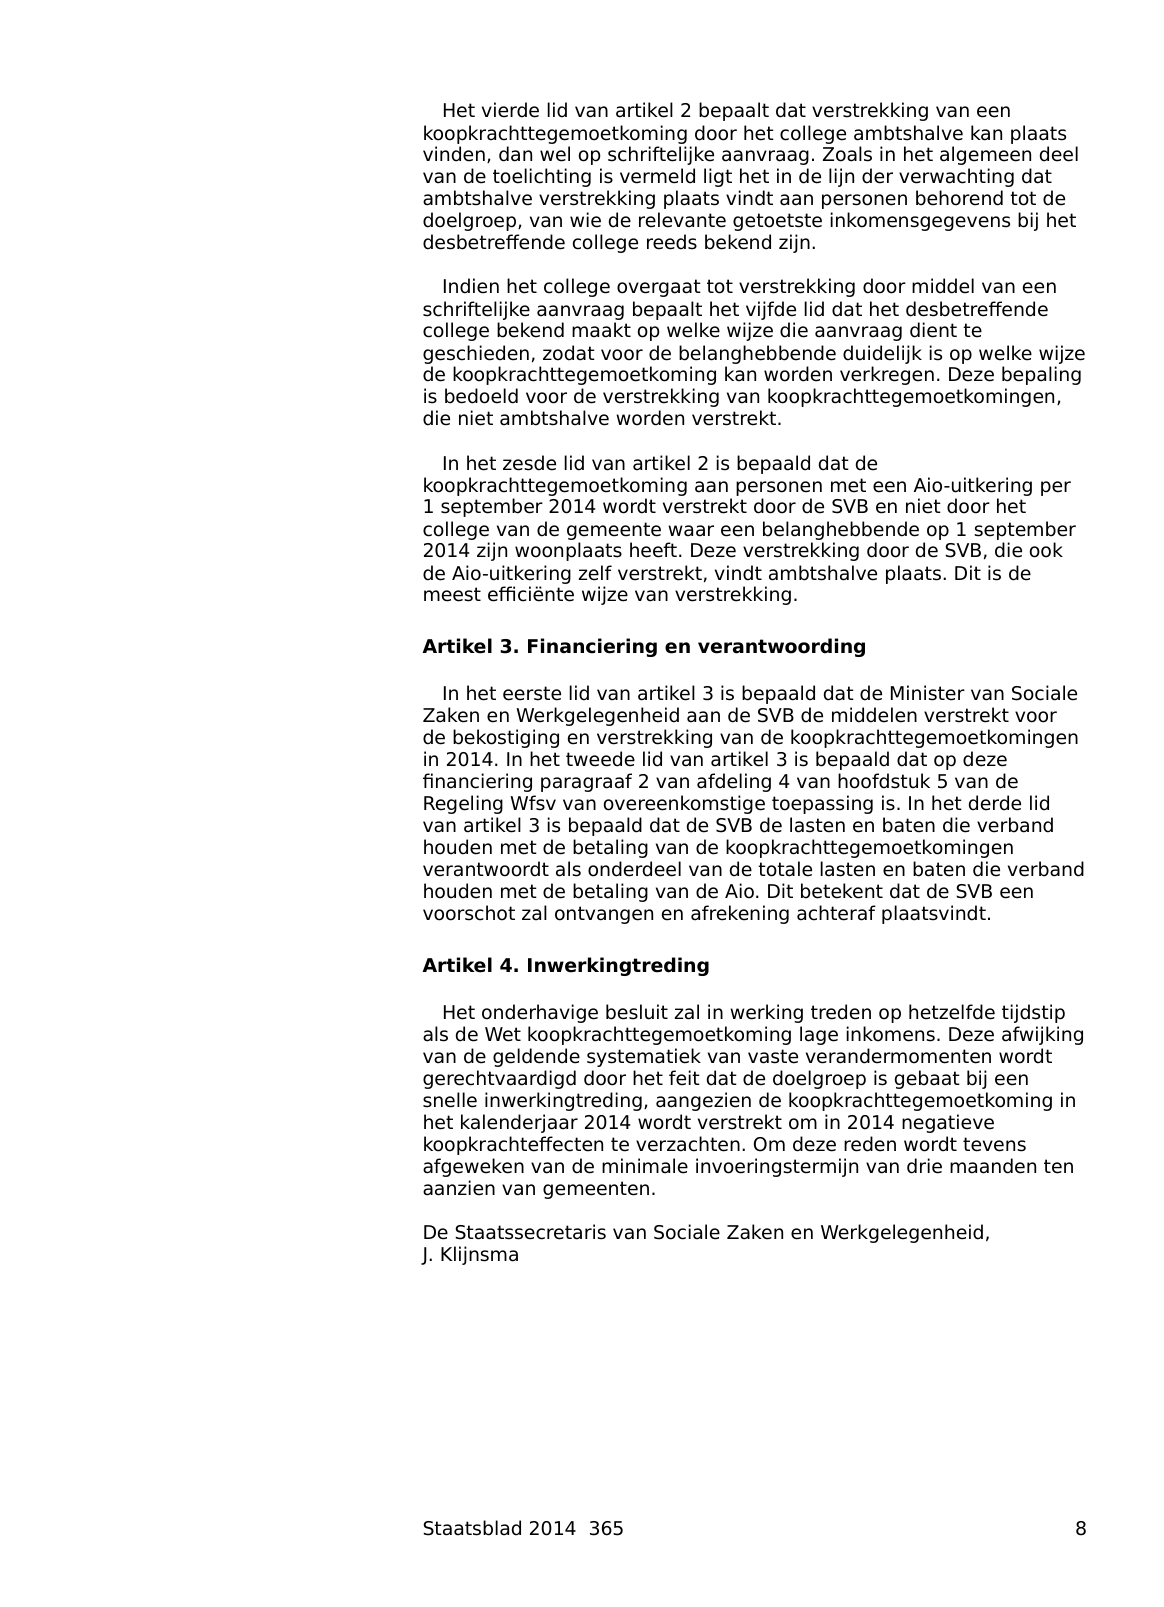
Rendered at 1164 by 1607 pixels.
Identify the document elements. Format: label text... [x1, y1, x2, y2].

subtitle Artikel 4. Inwerkingtreding [422, 955, 1087, 977]
text Het vierde lid van artikel 2 bepaalt dat verstrekking van een koopkrachttegemoetkoming door het college ambtshalve kan plaats vinden, dan wel op schriftelijke aanvraag. Zoals in het algemeen deel van de toelichting is vermeld ligt het in de lijn der verwachting dat ambtshalve verstrekking plaats vindt aan personen behorend tot de doelgroep, van wie de relevante getoetste inkomensgegevens bij het desbetreffende college reeds bekend zijn. [422, 100, 1087, 254]
text Indien het college overgaat tot verstrekking door middel van een schriftelijke aanvraag bepaalt het vijfde lid dat het desbetreffende college bekend maakt op welke wijze die aanvraag dient te geschieden, zodat voor de belanghebbende duidelijk is op welke wijze de koopkrachttegemoetkoming kan worden verkregen. Deze bepaling is bedoeld voor de verstrekking van koopkrachttegemoetkomingen, die niet ambtshalve worden verstrekt. [422, 276, 1087, 430]
subtitle Artikel 3. Financiering en verantwoording [422, 636, 1087, 658]
text In het zesde lid van artikel 2 is bepaald dat de koopkrachttegemoetkoming aan personen met een Aio-uitkering per 1 september 2014 wordt verstrekt door de SVB en niet door het college van de gemeente waar een belanghebbende op 1 september 2014 zijn woonplaats heeft. Deze verstrekking door de SVB, die ook de Aio-uitkering zelf verstrekt, vindt ambtshalve plaats. Dit is de meest efficiënte wijze van verstrekking. [422, 452, 1087, 606]
text De Staatssecretaris van Sociale Zaken en Werkgelegenheid, J. Klijnsma [422, 1222, 1087, 1266]
text In het eerste lid van artikel 3 is bepaald dat de Minister van Sociale Zaken en Werkgelegenheid aan de SVB de middelen verstrekt voor de bekostiging en verstrekking van de koopkrachttegemoetkomingen in 2014. In het tweede lid van artikel 3 is bepaald dat op deze financiering paragraaf 2 van afdeling 4 van hoofdstuk 5 van de Regeling Wfsv van overeenkomstige toepassing is. In het derde lid van artikel 3 is bepaald dat de SVB de lasten en baten die verband houden met de betaling van de koopkrachttegemoetkomingen verantwoordt als onderdeel van de totale lasten en baten die verband houden met de betaling van de Aio. Dit betekent dat de SVB een voorschot zal ontvangen en afrekening achteraf plaatsvindt. [422, 683, 1087, 925]
text Het onderhavige besluit zal in werking treden op hetzelfde tijdstip als de Wet koopkrachttegemoetkoming lage inkomens. Deze afwijking van de geldende systematiek van vaste verandermomenten wordt gerechtvaardigd door het feit dat de doelgroep is gebaat bij een snelle inwerkingtreding, aangezien de koopkrachttegemoetkoming in het kalenderjaar 2014 wordt verstrekt om in 2014 negatieve koopkrachteffecten te verzachten. Om deze reden wordt tevens afgeweken van de minimale invoeringstermijn van drie maanden ten aanzien van gemeenten. [422, 1002, 1087, 1200]
